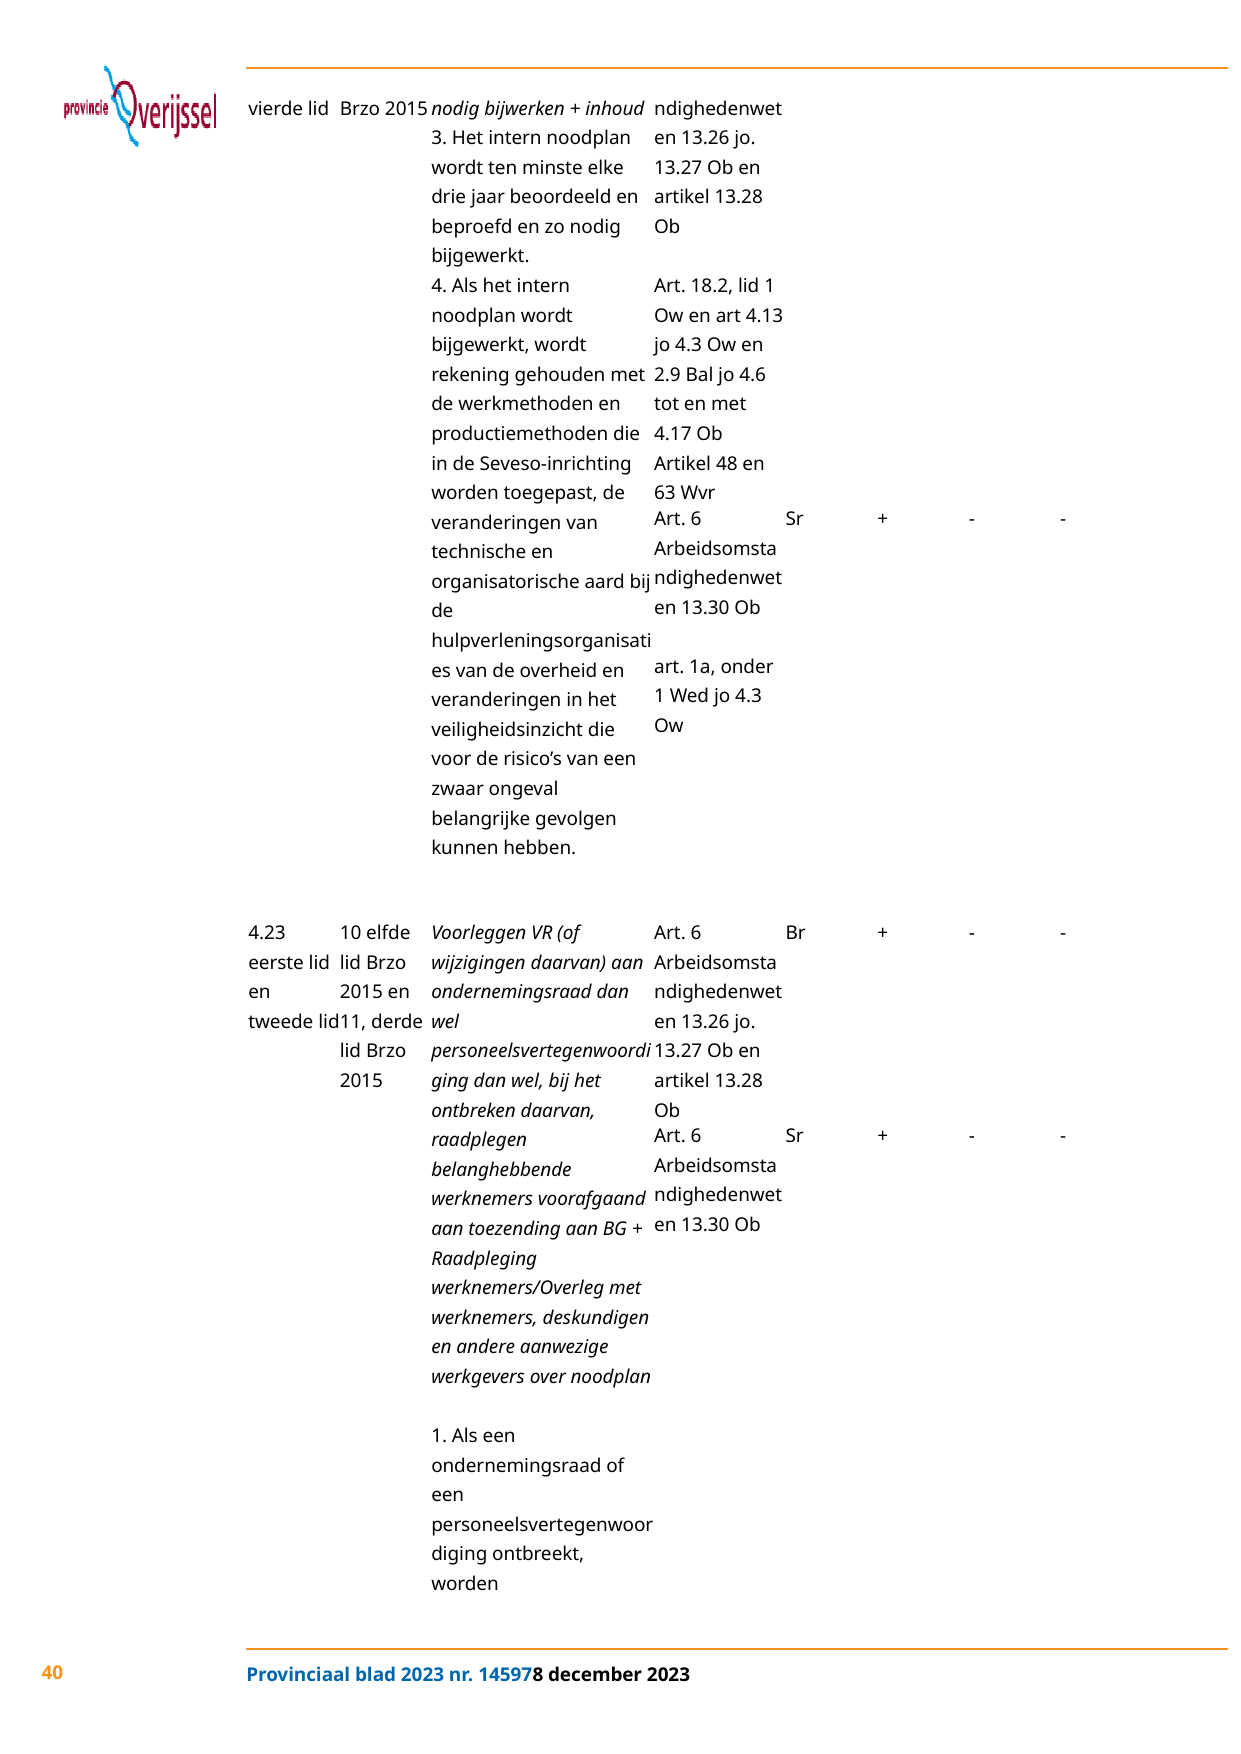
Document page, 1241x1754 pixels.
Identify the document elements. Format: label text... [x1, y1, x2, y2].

table_cell [785, 95, 877, 505]
table_cell + [877, 1123, 968, 1596]
table_cell 10 elfde lid Brzo 2015 en 11, derde lid Brzo 2015 [340, 919, 431, 1596]
picture [41, 47, 231, 172]
table_cell Sr [785, 1123, 877, 1596]
table_cell - [969, 1123, 1060, 1596]
table_cell - [1060, 505, 1152, 919]
table_cell + [877, 505, 968, 919]
table_cell [877, 95, 968, 505]
table_cell - [969, 505, 1060, 919]
table_cell 4.23 eerste lid en tweede lid [248, 919, 339, 1596]
table_cell vierde lid [248, 95, 339, 919]
table_cell Art. 6 Arbeidsomstandighedenwet en 13.26 jo. 13.27 Ob en artikel 13.28 Ob [654, 919, 785, 1122]
table_cell [969, 95, 1060, 505]
table_cell - [1060, 919, 1152, 1122]
table_cell [1060, 95, 1152, 505]
table_cell Br [785, 919, 877, 1122]
table_cell Voorleggen VR (of wijzigingen daarvan) aan ondernemingsraad dan wel personeelsvertegenwoordiging dan wel, bij het ontbreken daarvan, raadplegen belanghebbende werknemers voorafgaand aan toezending aan BG + Raadpleging werknemers/Overleg met werknemers, deskundigen en andere aanwezige werkgevers over noodplan 1. Als een ondernemingsraad of een personeelsvertegenwoordiging ontbreekt, worden [431, 919, 654, 1596]
table_cell Art. 6 Arbeidsomstandighedenwet en 13.30 Ob [654, 1123, 785, 1596]
table_cell - [969, 919, 1060, 1122]
table_cell + [877, 919, 968, 1122]
table_cell nodig bijwerken + inhoud 3. Het intern noodplan wordt ten minste elke drie jaar beoordeeld en beproefd en zo nodig bijgewerkt. 4. Als het intern noodplan wordt bijgewerkt, wordt rekening gehouden met de werkmethoden en productiemethoden die in de Seveso-inrichting worden toegepast, de veranderingen van technische en organisatorische aard bij de hulpverleningsorganisaties van de overheid en veranderingen in het veiligheidsinzicht die voor de risico’s van een zwaar ongeval belangrijke gevolgen kunnen hebben. [431, 95, 654, 919]
table_cell - [1060, 1123, 1152, 1596]
table_cell ndighedenwet en 13.26 jo. 13.27 Ob en artikel 13.28 Ob Art. 18.2, lid 1 Ow en art 4.13 jo 4.3 Ow en 2.9 Bal jo 4.6 tot en met 4.17 Ob Artikel 48 en 63 Wvr [654, 95, 785, 505]
table_cell Art. 6 Arbeidsomstandighedenwet en 13.30 Ob art. 1a, onder 1 Wed jo 4.3 Ow [654, 505, 785, 919]
table_cell Brzo 2015 [340, 95, 431, 919]
table_cell Sr [785, 505, 877, 919]
